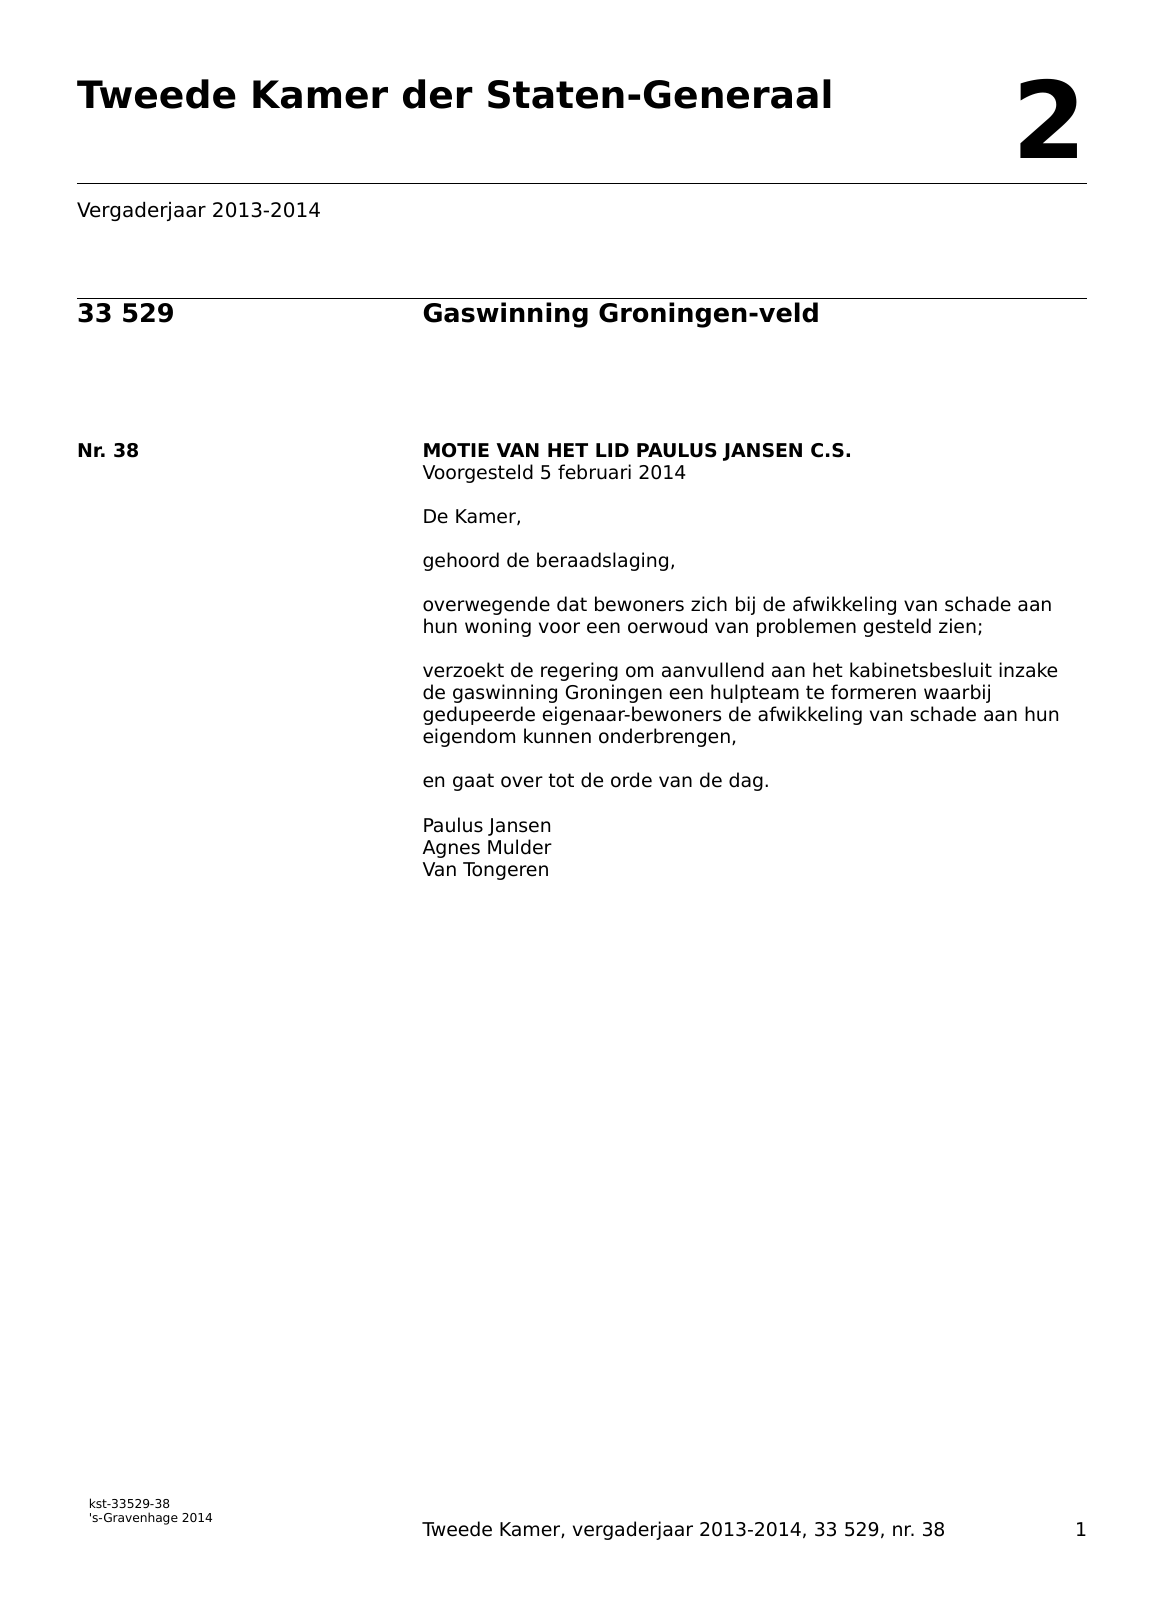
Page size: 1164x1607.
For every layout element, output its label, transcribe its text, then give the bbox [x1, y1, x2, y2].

text 's-Gravenhage 2014 [88, 1511, 323, 1525]
table_cell Vergaderjaar 2013-2014 [77, 184, 1087, 298]
text Van Tongeren [422, 858, 1087, 881]
text Voorgesteld 5 februari 2014 [422, 462, 1087, 484]
text Paulus Jansen [422, 814, 1087, 837]
subtitle Nr. 38 MOTIE VAN HET LID PAULUS JANSEN C.S. [77, 440, 1087, 462]
text Agnes Mulder [422, 837, 1087, 858]
table_header 2 [886, 59, 1087, 183]
text verzoekt de regering om aanvullend aan het kabinetsbesluit inzake de gaswinning Groningen een hulpteam te formeren waarbij gedupeerde eigenaar-bewoners de afwikkeling van schade aan hun eigendom kunnen onderbrengen, [422, 660, 1087, 748]
text gehoord de beraadslaging, [422, 550, 1087, 572]
text De Kamer, [422, 506, 1087, 528]
text kst-33529-38 [88, 1497, 323, 1511]
text overwegende dat bewoners zich bij de afwikkeling van schade aan hun woning voor een oerwoud van problemen gesteld zien; [422, 594, 1087, 638]
text en gaat over tot de orde van de dag. [422, 770, 1087, 792]
subtitle 33 529 Gaswinning Groningen-veld [77, 299, 1087, 329]
table_header Tweede Kamer der Staten-Generaal [77, 59, 886, 183]
